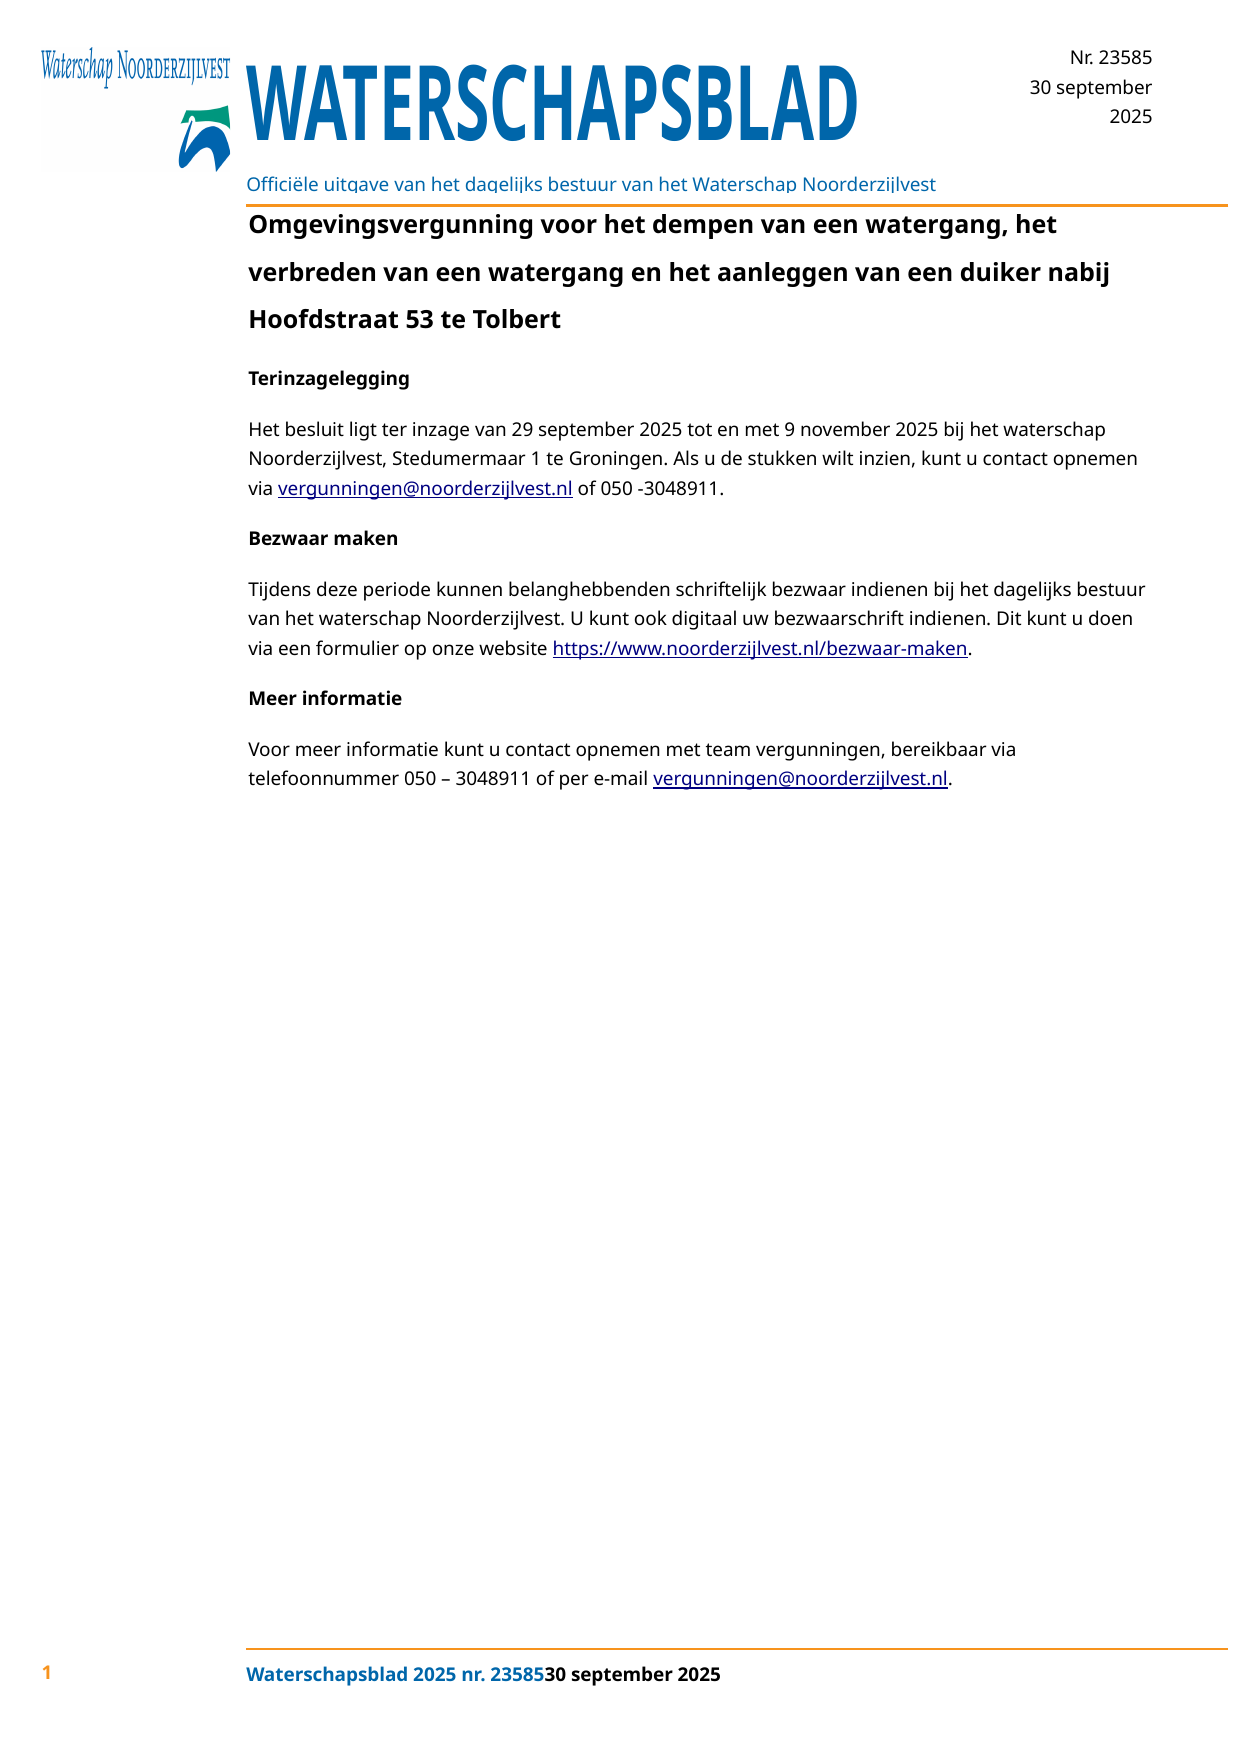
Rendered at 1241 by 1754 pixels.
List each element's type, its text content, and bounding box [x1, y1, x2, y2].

text Meer informatie [248, 686, 1152, 711]
picture [41, 47, 231, 172]
text Voor meer informatie kunt u contact opnemen met team vergunningen, bereikbaar via telefoonnummer 050 – 3048911 of per e-mail vergunningen@noorderzijlvest.nl. [248, 736, 1152, 791]
text Bezwaar maken [248, 526, 1152, 551]
text Terinzagelegging [248, 366, 1152, 391]
text Omgevingsvergunning voor het dempen van een watergang, het verbreden van een watergang en het aanleggen van een duiker nabij Hoofdstraat 53 te Tolbert [248, 207, 1152, 336]
text Het besluit ligt ter inzage van 29 september 2025 tot en met 9 november 2025 bij het waterschap Noorderzijlvest, Stedumermaar 1 te Groningen. Als u de stukken wilt inzien, kunt u contact opnemen via vergunningen@noorderzijlvest.nl of 050 -3048911. [248, 416, 1152, 501]
text Tijdens deze periode kunnen belanghebbenden schriftelijk bezwaar indienen bij het dagelijks bestuur van het waterschap Noorderzijlvest. U kunt ook digitaal uw bezwaarschrift indienen. Dit kunt u doen via een formulier op onze website https://www.noorderzijlvest.nl/bezwaar-maken. [248, 576, 1152, 661]
